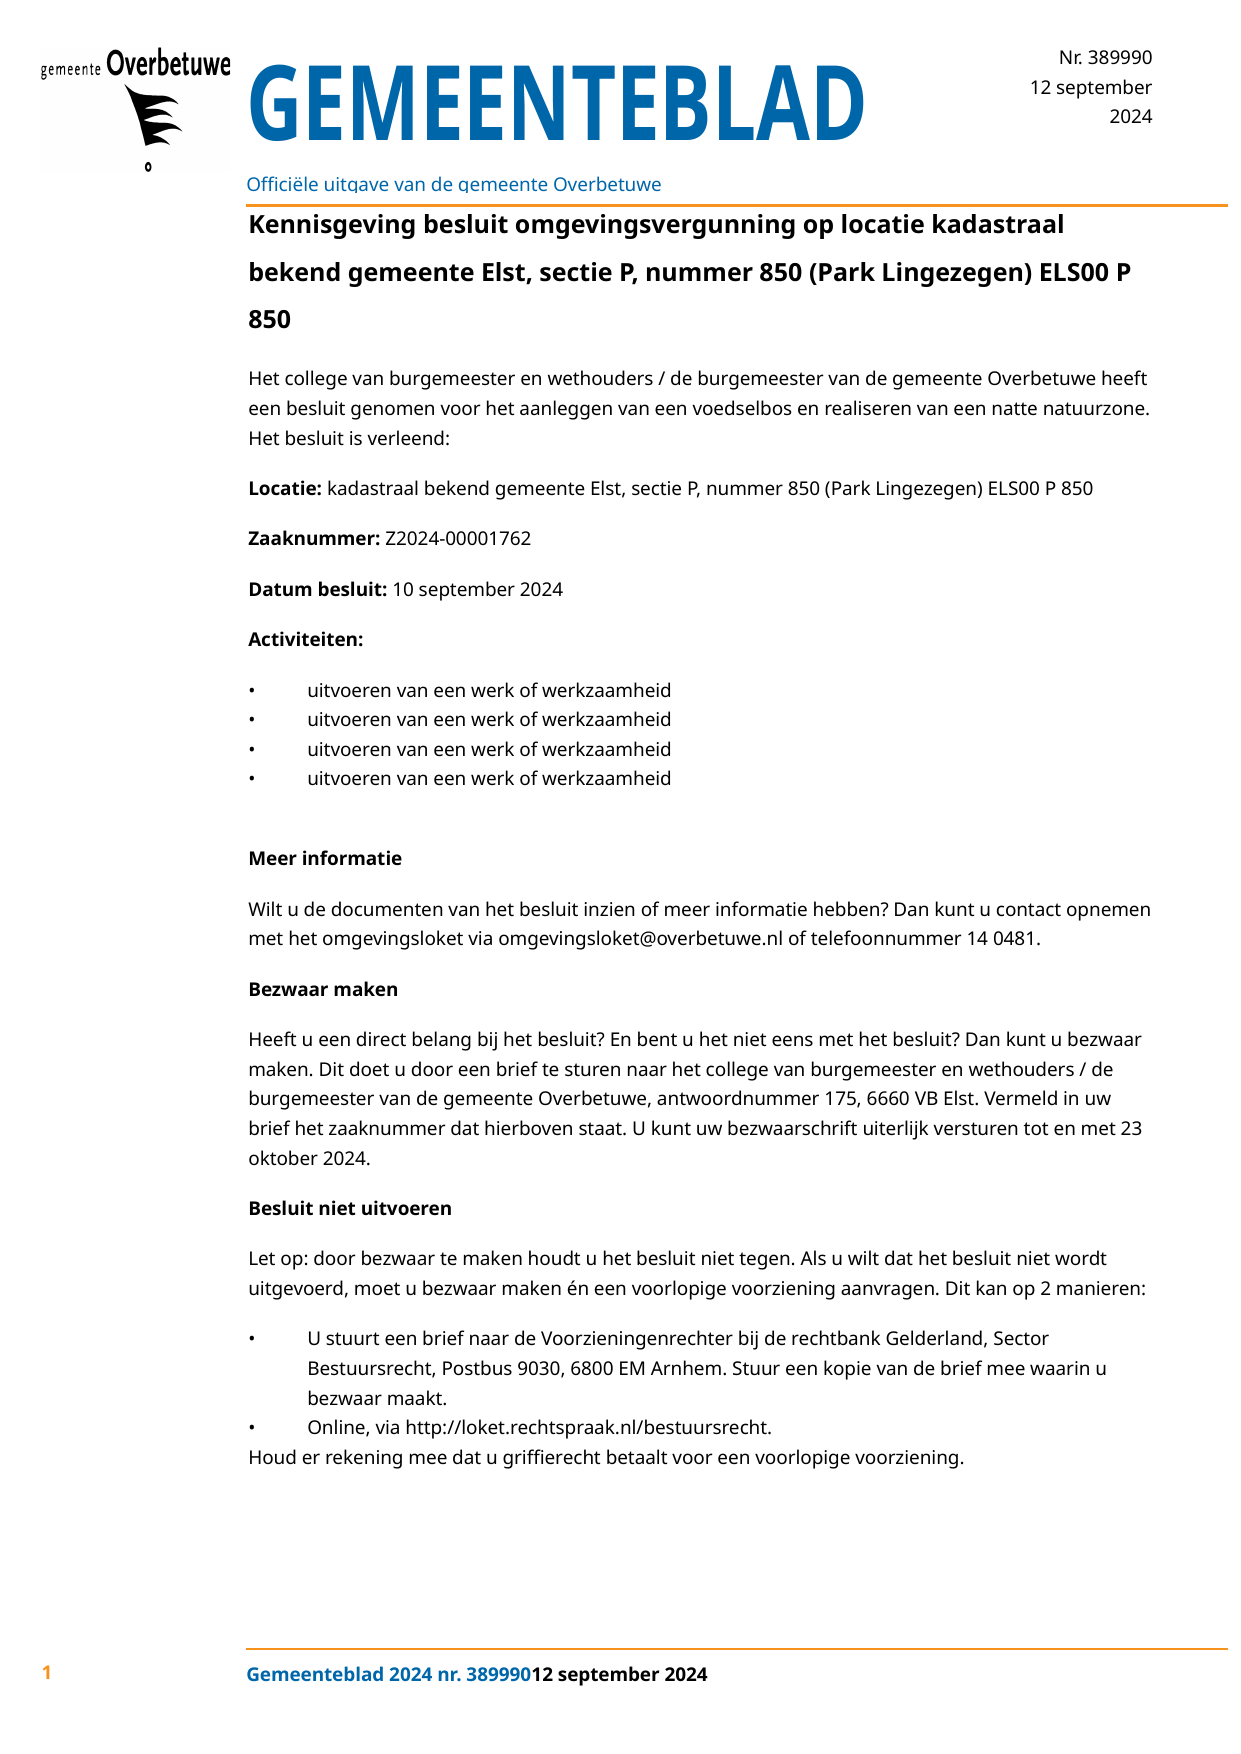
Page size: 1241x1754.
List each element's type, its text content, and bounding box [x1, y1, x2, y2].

list uitvoeren van een werk of werkzaamheid [248, 736, 1152, 762]
text Activiteiten: [248, 626, 1152, 652]
text Datum besluit: 10 september 2024 [248, 576, 1152, 602]
text Houd er rekening mee dat u griffierecht betaalt voor een voorlopige voorziening. [248, 1444, 1152, 1469]
text Heeft u een direct belang bij het besluit? En bent u het niet eens met het besluit? Dan kunt u bezwaar maken. Dit doet u door een brief te sturen naar het college van burgemeester en wethouders / de burgemeester van de gemeente Overbetuwe, antwoordnummer 175, 6660 VB Elst. Vermeld in uw brief het zaaknummer dat hierboven staat. U kunt uw bezwaarschrift uiterlijk versturen tot en met 23 oktober 2024. [248, 1026, 1152, 1170]
list uitvoeren van een werk of werkzaamheid [248, 766, 1152, 791]
text Wilt u de documenten van het besluit inzien of meer informatie hebben? Dan kunt u contact opnemen met het omgevingsloket via omgevingsloket@overbetuwe.nl of telefoonnummer 14 0481. [248, 896, 1152, 951]
text Kennisgeving besluit omgevingsvergunning op locatie kadastraal bekend gemeente Elst, sectie P, nummer 850 (Park Lingezegen) ELS00 P 850 [248, 207, 1152, 336]
text Locatie: kadastraal bekend gemeente Elst, sectie P, nummer 850 (Park Lingezegen) ELS00 P 850 [248, 475, 1152, 501]
text Bezwaar maken [248, 976, 1152, 1002]
picture [41, 47, 231, 172]
text Het college van burgemeester en wethouders / de burgemeester van de gemeente Overbetuwe heeft een besluit genomen voor het aanleggen van een voedselbos en realiseren van een natte natuurzone. Het besluit is verleend: [248, 366, 1152, 450]
list uitvoeren van een werk of werkzaamheid [248, 677, 1152, 702]
text Besluit niet uitvoeren [248, 1195, 1152, 1221]
text Let op: door bezwaar te maken houdt u het besluit niet tegen. Als u wilt dat het besluit niet wordt uitgevoerd, moet u bezwaar maken én een voorlopige voorziening aanvragen. Dit kan op 2 manieren: [248, 1246, 1152, 1301]
list uitvoeren van een werk of werkzaamheid [248, 706, 1152, 732]
list Online, via http://loket.rechtspraak.nl/bestuursrecht. [248, 1414, 1152, 1440]
list U stuurt een brief naar de Voorzieningenrechter bij de rechtbank Gelderland, Sector Bestuursrecht, Postbus 9030, 6800 EM Arnhem. Stuur een kopie van de brief mee waarin u bezwaar maakt. [248, 1326, 1152, 1410]
text Zaaknummer: Z2024-00001762 [248, 526, 1152, 551]
text Meer informatie [248, 846, 1152, 871]
